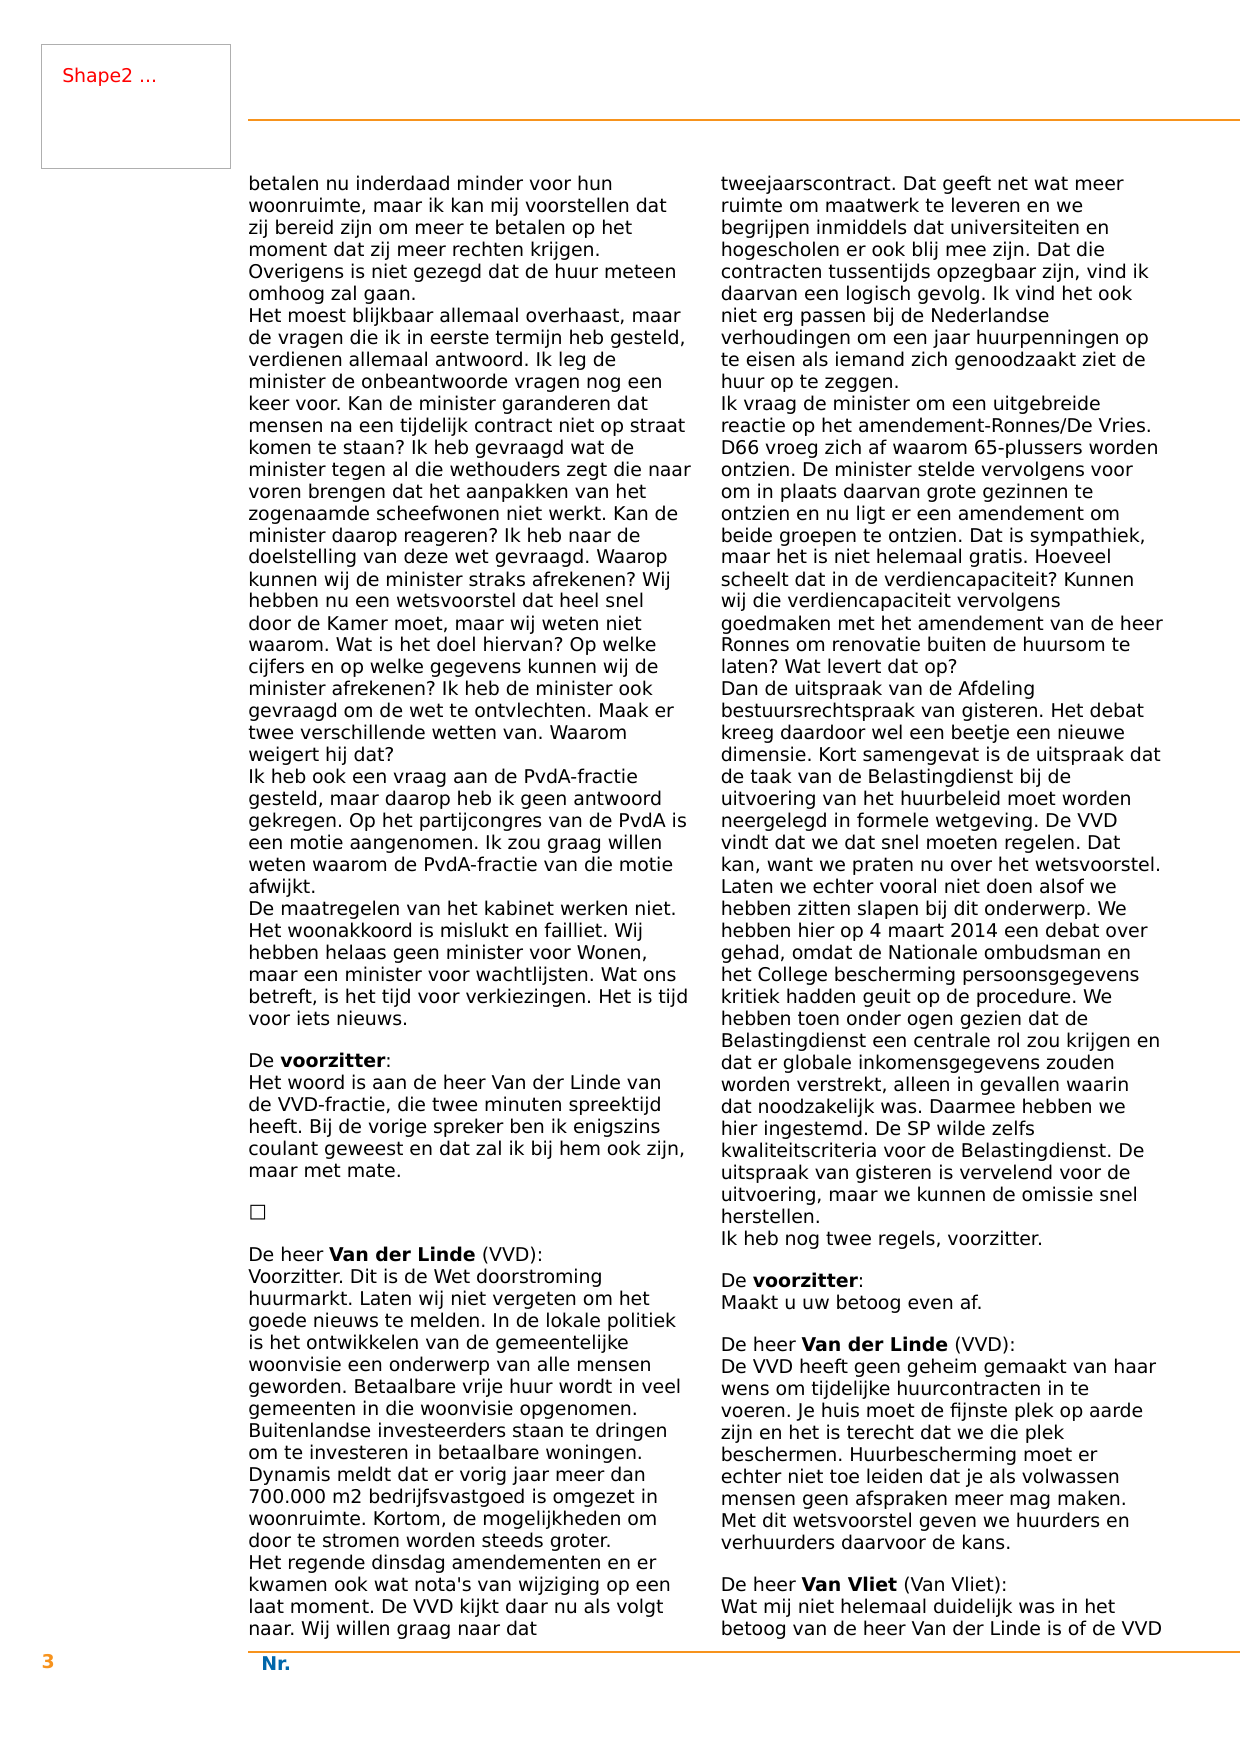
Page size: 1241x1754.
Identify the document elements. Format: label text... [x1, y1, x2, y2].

text Het regende dinsdag amendementen en er kwamen ook wat nota's van wijziging op een laat moment. De VVD kijkt daar nu als volgt naar. Wij willen graag naar dat [248, 1552, 691, 1639]
text Ik heb nog twee regels, voorzitter. [721, 1228, 1163, 1250]
text De voorzitter: [248, 1050, 691, 1072]
text Ik vraag de minister om een uitgebreide reactie op het amendement-Ronnes/De Vries. D66 vroeg zich af waarom 65-plussers worden ontzien. De minister stelde vervolgens voor om in plaats daarvan grote gezinnen te ontzien en nu ligt er een amendement om beide groepen te ontzien. Dat is sympathiek, maar het is niet helemaal gratis. Hoeveel scheelt dat in de verdiencapaciteit? Kunnen wij die verdiencapaciteit vervolgens goedmaken met het amendement van de heer Ronnes om renovatie buiten de huursom te laten? Wat levert dat op? [721, 393, 1163, 678]
text Ik heb ook een vraag aan de PvdA-fractie gesteld, maar daarop heb ik geen antwoord gekregen. Op het partijcongres van de PvdA is een motie aangenomen. Ik zou graag willen weten waarom de PvdA-fractie van die motie afwijkt. [248, 766, 691, 898]
text Wat mij niet helemaal duidelijk was in het betoog van de heer Van der Linde is of de VVD [721, 1596, 1163, 1639]
text Maakt u uw betoog even af. [721, 1292, 1163, 1314]
text De maatregelen van het kabinet werken niet. Het woonakkoord is mislukt en failliet. Wij hebben helaas geen minister voor Wonen, maar een minister voor wachtlijsten. Wat ons betreft, is het tijd voor verkiezingen. Het is tijd voor iets nieuws. [248, 898, 691, 1030]
text De heer Van der Linde (VVD): [248, 1244, 691, 1266]
text Dan de uitspraak van de Afdeling bestuursrechtspraak van gisteren. Het debat kreeg daardoor wel een beetje een nieuwe dimensie. Kort samengevat is de uitspraak dat de taak van de Belastingdienst bij de uitvoering van het huurbeleid moet worden neergelegd in formele wetgeving. De VVD vindt dat we dat snel moeten regelen. Dat kan, want we praten nu over het wetsvoorstel. Laten we echter vooral niet doen alsof we hebben zitten slapen bij dit onderwerp. We hebben hier op 4 maart 2014 een debat over gehad, omdat de Nationale ombudsman en het College bescherming persoonsgegevens kritiek hadden geuit op de procedure. We hebben toen onder ogen gezien dat de Belastingdienst een centrale rol zou krijgen en dat er globale inkomensgegevens zouden worden verstrekt, alleen in gevallen waarin dat noodzakelijk was. Daarmee hebben we hier ingestemd. De SP wilde zelfs kwaliteitscriteria voor de Belastingdienst. De uitspraak van gisteren is vervelend voor de uitvoering, maar we kunnen de omissie snel herstellen. [721, 678, 1163, 1228]
text De VVD heeft geen geheim gemaakt van haar wens om tijdelijke huurcontracten in te voeren. Je huis moet de fijnste plek op aarde zijn en het is terecht dat we die plek beschermen. Huurbescherming moet er echter niet toe leiden dat je als volwassen mensen geen afspraken meer mag maken. Met dit wetsvoorstel geven we huurders en verhuurders daarvoor de kans. [721, 1356, 1163, 1553]
text ⬜ [248, 1202, 691, 1224]
text De heer Van Vliet (Van Vliet): [721, 1573, 1163, 1596]
text Het woord is aan de heer Van der Linde van de VVD-fractie, die twee minuten spreektijd heeft. Bij de vorige spreker ben ik enigszins coulant geweest en dat zal ik bij hem ook zijn, maar met mate. [248, 1072, 691, 1182]
text betalen nu inderdaad minder voor hun woonruimte, maar ik kan mij voorstellen dat zij bereid zijn om meer te betalen op het moment dat zij meer rechten krijgen. Overigens is niet gezegd dat de huur meteen omhoog zal gaan. [248, 173, 691, 305]
text Het moest blijkbaar allemaal overhaast, maar de vragen die ik in eerste termijn heb gesteld, verdienen allemaal antwoord. Ik leg de minister de onbeantwoorde vragen nog een keer voor. Kan de minister garanderen dat mensen na een tijdelijk contract niet op straat komen te staan? Ik heb gevraagd wat de minister tegen al die wethouders zegt die naar voren brengen dat het aanpakken van het zogenaamde scheefwonen niet werkt. Kan de minister daarop reageren? Ik heb naar de doelstelling van deze wet gevraagd. Waarop kunnen wij de minister straks afrekenen? Wij hebben nu een wetsvoorstel dat heel snel door de Kamer moet, maar wij weten niet waarom. Wat is het doel hiervan? Op welke cijfers en op welke gegevens kunnen wij de minister afrekenen? Ik heb de minister ook gevraagd om de wet te ontvlechten. Maak er twee verschillende wetten van. Waarom weigert hij dat? [248, 305, 691, 766]
text De heer Van der Linde (VVD): [721, 1334, 1163, 1356]
text De voorzitter: [721, 1270, 1163, 1292]
text tweejaarscontract. Dat geeft net wat meer ruimte om maatwerk te leveren en we begrijpen inmiddels dat universiteiten en hogescholen er ook blij mee zijn. Dat die contracten tussentijds opzegbaar zijn, vind ik daarvan een logisch gevolg. Ik vind het ook niet erg passen bij de Nederlandse verhoudingen om een jaar huurpenningen op te eisen als iemand zich genoodzaakt ziet de huur op te zeggen. [721, 173, 1163, 393]
text Voorzitter. Dit is de Wet doorstroming huurmarkt. Laten wij niet vergeten om het goede nieuws te melden. In de lokale politiek is het ontwikkelen van de gemeentelijke woonvisie een onderwerp van alle mensen geworden. Betaalbare vrije huur wordt in veel gemeenten in die woonvisie opgenomen. Buitenlandse investeerders staan te dringen om te investeren in betaalbare woningen. Dynamis meldt dat er vorig jaar meer dan 700.000 m2 bedrijfsvastgoed is omgezet in woonruimte. Kortom, de mogelijkheden om door te stromen worden steeds groter. [248, 1266, 691, 1552]
